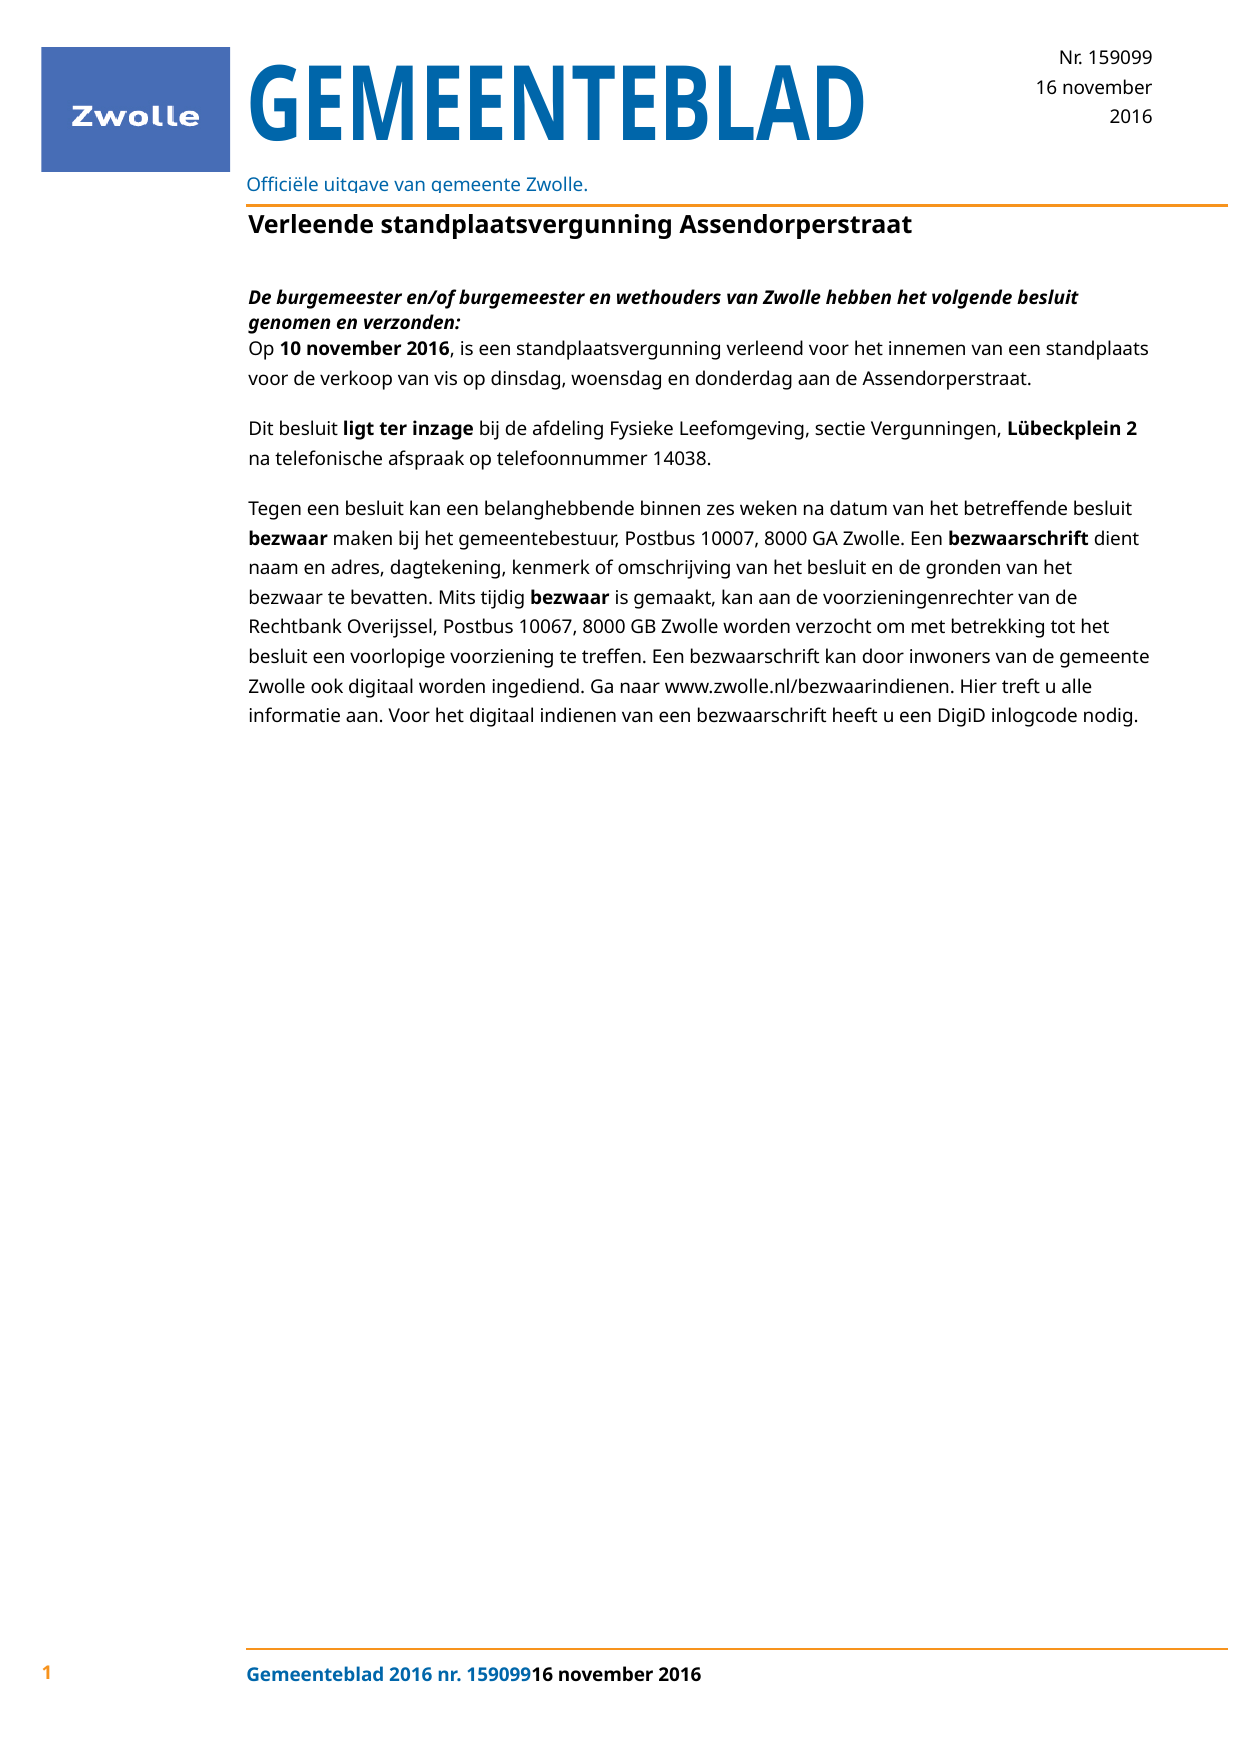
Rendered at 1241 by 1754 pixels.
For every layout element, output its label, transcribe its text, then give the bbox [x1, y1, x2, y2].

text Tegen een besluit kan een belanghebbende binnen zes weken na datum van het betreffende besluit bezwaar maken bij het gemeentebestuur, Postbus 10007, 8000 GA Zwolle. Een bezwaarschrift dient naam en adres, dagtekening, kenmerk of omschrijving van het besluit en de gronden van het bezwaar te bevatten. Mits tijdig bezwaar is gemaakt, kan aan de voorzieningenrechter van de Rechtbank Overijssel, Postbus 10067, 8000 GB Zwolle worden verzocht om met betrekking tot het besluit een voorlopige voorziening te treffen. Een bezwaarschrift kan door inwoners van de gemeente Zwolle ook digitaal worden ingediend. Ga naar www.zwolle.nl/bezwaarindienen. Hier treft u alle informatie aan. Voor het digitaal indienen van een bezwaarschrift heeft u een DigiD inlogcode nodig. [248, 495, 1152, 728]
text De burgemeester en/of burgemeester en wethouders van Zwolle hebben het volgende besluit genomen en verzonden: [248, 284, 1152, 335]
text Dit besluit ligt ter inzage bij de afdeling Fysieke Leefomgeving, sectie Vergunningen, Lübeckplein 2 na telefonische afspraak op telefoonnummer 14038. [248, 415, 1152, 471]
text Op 10 november 2016, is een standplaatsvergunning verleend voor het innemen van een standplaats voor de verkoop van vis op dinsdag, woensdag en donderdag aan de Assendorperstraat. [248, 335, 1152, 391]
picture [41, 47, 231, 172]
text Verleende standplaatsvergunning Assendorperstraat [248, 207, 1152, 241]
